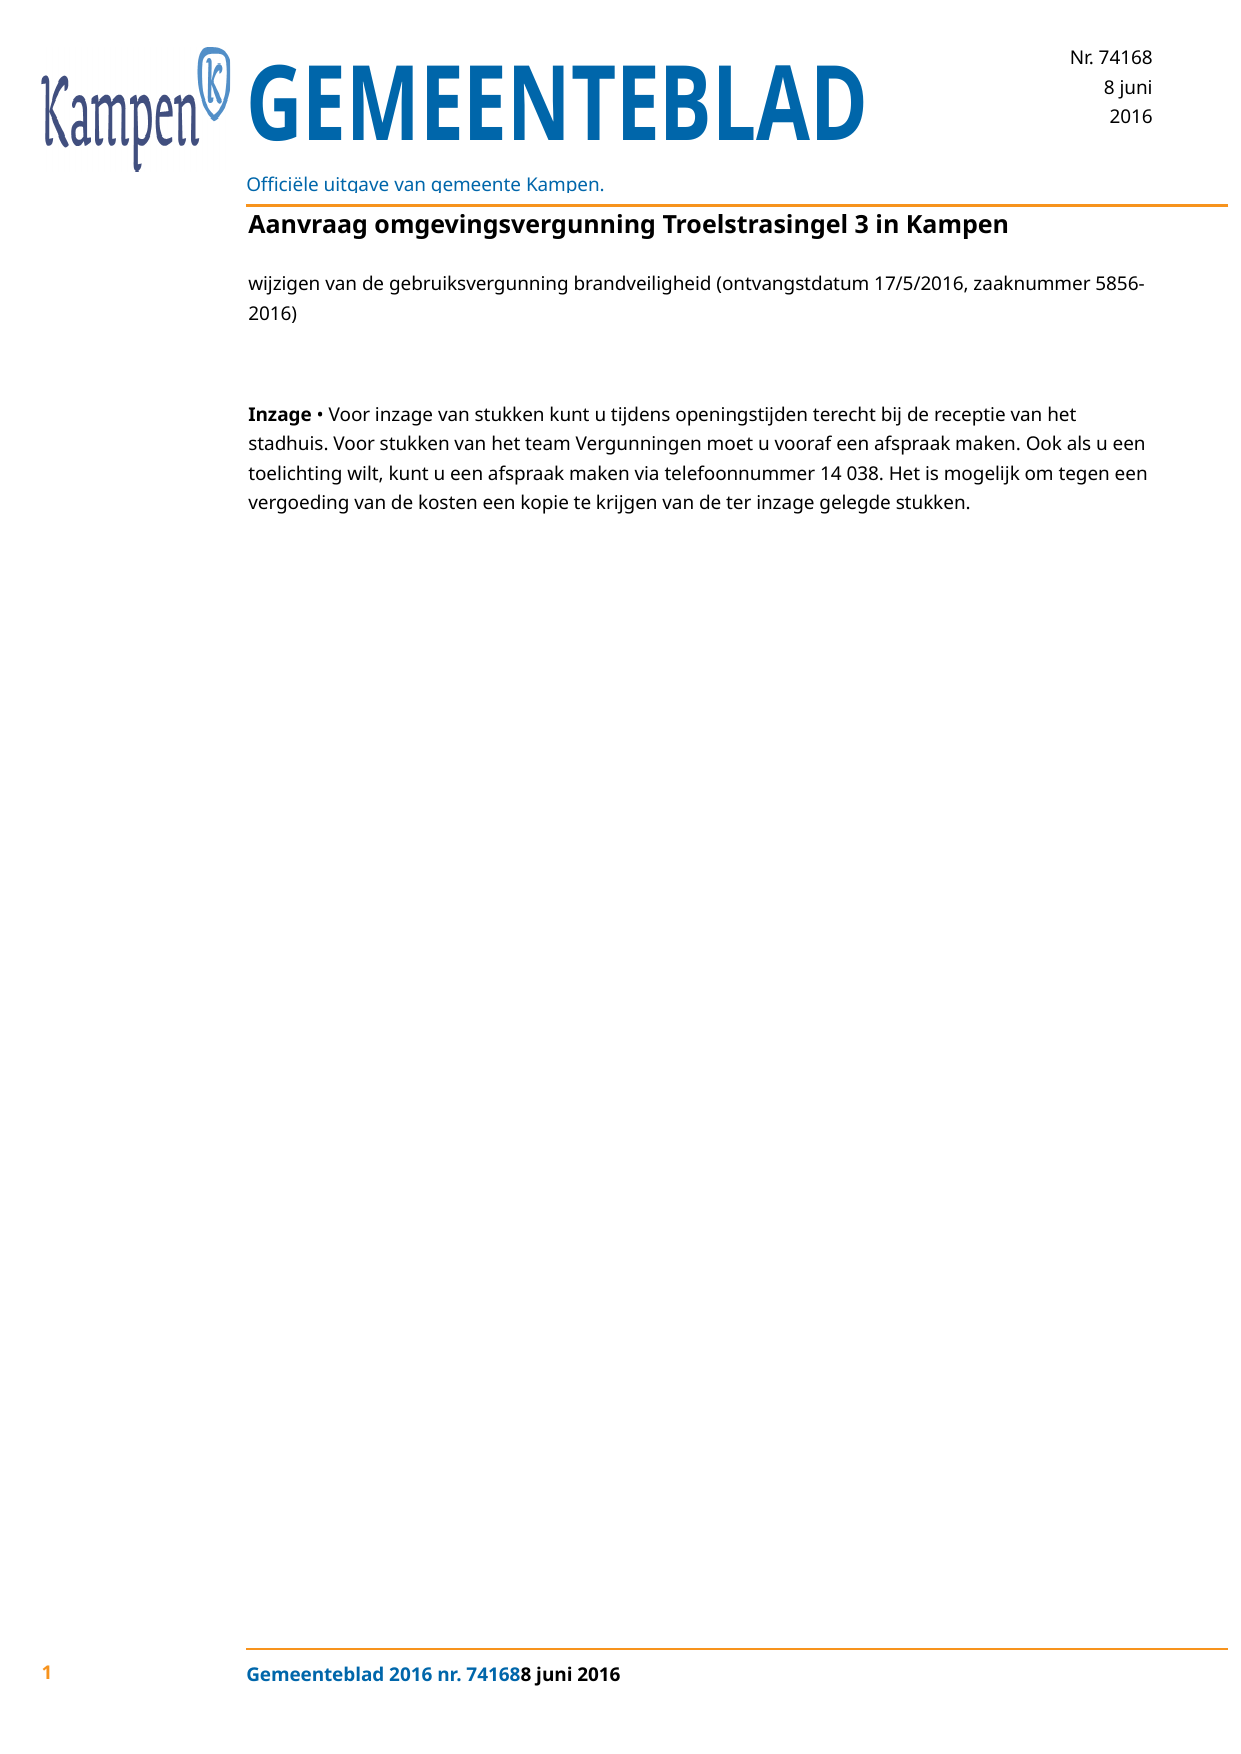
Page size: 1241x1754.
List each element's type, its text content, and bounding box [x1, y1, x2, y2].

text wijzigen van de gebruiksvergunning brandveiligheid (ontvangstdatum 17/5/2016, zaaknummer 5856-2016) [248, 270, 1152, 326]
text Aanvraag omgevingsvergunning Troelstrasingel 3 in Kampen [248, 207, 1152, 241]
picture [41, 47, 231, 172]
text Inzage • Voor inzage van stukken kunt u tijdens openingstijden terecht bij de receptie van het stadhuis. Voor stukken van het team Vergunningen moet u vooraf een afspraak maken. Ook als u een toelichting wilt, kunt u een afspraak maken via telefoonnummer 14 038. Het is mogelijk om tegen een vergoeding van de kosten een kopie te krijgen van de ter inzage gelegde stukken. [248, 401, 1152, 515]
